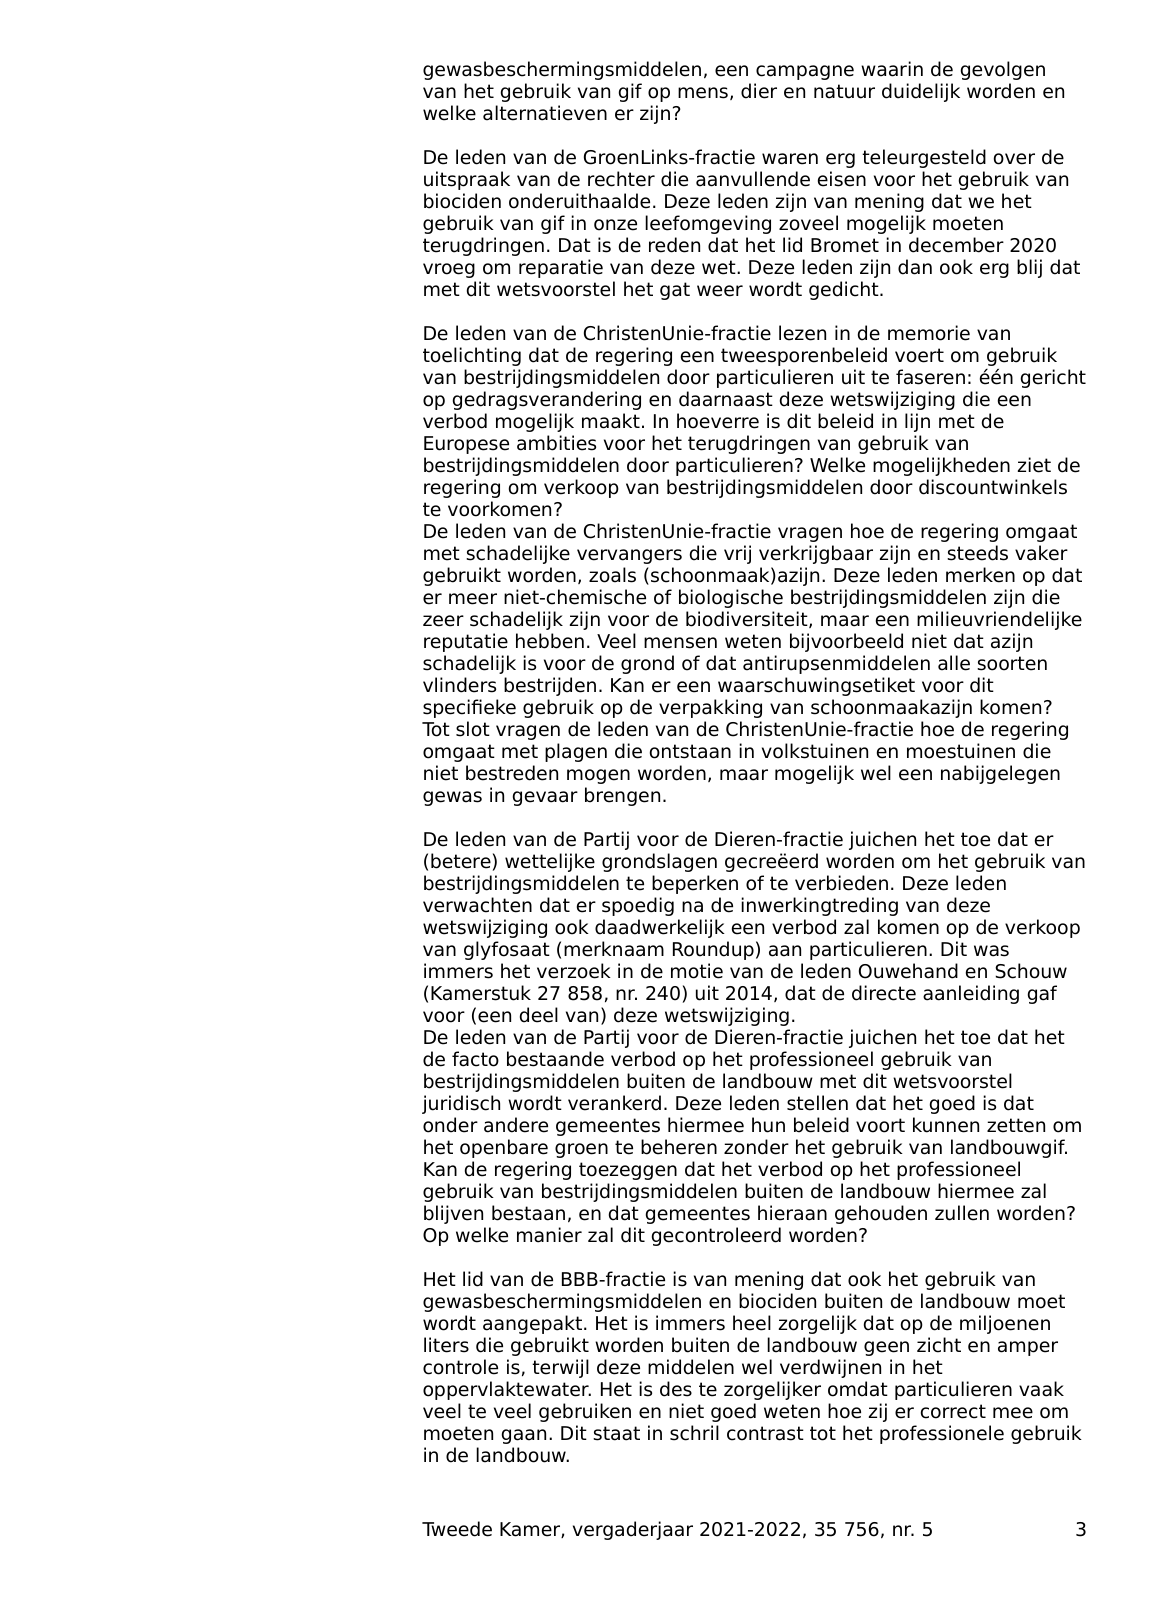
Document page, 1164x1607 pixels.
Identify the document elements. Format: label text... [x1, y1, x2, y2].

text gewasbeschermingsmiddelen, een campagne waarin de gevolgen van het gebruik van gif op mens, dier en natuur duidelijk worden en welke alternatieven er zijn? [422, 59, 1087, 125]
text De leden van de ChristenUnie-fractie lezen in de memorie van toelichting dat de regering een tweesporenbeleid voert om gebruik van bestrijdingsmiddelen door particulieren uit te faseren: één gericht op gedragsverandering en daarnaast deze wetswijziging die een verbod mogelijk maakt. In hoeverre is dit beleid in lijn met de Europese ambities voor het terugdringen van gebruik van bestrijdingsmiddelen door particulieren? Welke mogelijkheden ziet de regering om verkoop van bestrijdingsmiddelen door discountwinkels te voorkomen? [422, 323, 1087, 521]
text Het lid van de BBB-fractie is van mening dat ook het gebruik van gewasbeschermingsmiddelen en biociden buiten de landbouw moet wordt aangepakt. Het is immers heel zorgelijk dat op de miljoenen liters die gebruikt worden buiten de landbouw geen zicht en amper controle is, terwijl deze middelen wel verdwijnen in het oppervlaktewater. Het is des te zorgelijker omdat particulieren vaak veel te veel gebruiken en niet goed weten hoe zij er correct mee om moeten gaan. Dit staat in schril contrast tot het professionele gebruik in de landbouw. [422, 1269, 1087, 1467]
text De leden van de ChristenUnie-fractie vragen hoe de regering omgaat met schadelijke vervangers die vrij verkrijgbaar zijn en steeds vaker gebruikt worden, zoals (schoonmaak)azijn. Deze leden merken op dat er meer niet-chemische of biologische bestrijdingsmiddelen zijn die zeer schadelijk zijn voor de biodiversiteit, maar een milieuvriendelijke reputatie hebben. Veel mensen weten bijvoorbeeld niet dat azijn schadelijk is voor de grond of dat antirupsenmiddelen alle soorten vlinders bestrijden. Kan er een waarschuwingsetiket voor dit specifieke gebruik op de verpakking van schoonmaakazijn komen? [422, 521, 1087, 719]
text De leden van de GroenLinks-fractie waren erg teleurgesteld over de uitspraak van de rechter die aanvullende eisen voor het gebruik van biociden onderuithaalde. Deze leden zijn van mening dat we het gebruik van gif in onze leefomgeving zoveel mogelijk moeten terugdringen. Dat is de reden dat het lid Bromet in december 2020 vroeg om reparatie van deze wet. Deze leden zijn dan ook erg blij dat met dit wetsvoorstel het gat weer wordt gedicht. [422, 147, 1087, 301]
text Tot slot vragen de leden van de ChristenUnie-fractie hoe de regering omgaat met plagen die ontstaan in volkstuinen en moestuinen die niet bestreden mogen worden, maar mogelijk wel een nabijgelegen gewas in gevaar brengen. [422, 719, 1087, 807]
text De leden van de Partij voor de Dieren-fractie juichen het toe dat het de facto bestaande verbod op het professioneel gebruik van bestrijdingsmiddelen buiten de landbouw met dit wetsvoorstel juridisch wordt verankerd. Deze leden stellen dat het goed is dat onder andere gemeentes hiermee hun beleid voort kunnen zetten om het openbare groen te beheren zonder het gebruik van landbouwgif. Kan de regering toezeggen dat het verbod op het professioneel gebruik van bestrijdingsmiddelen buiten de landbouw hiermee zal blijven bestaan, en dat gemeentes hieraan gehouden zullen worden? Op welke manier zal dit gecontroleerd worden? [422, 1027, 1087, 1247]
text De leden van de Partij voor de Dieren-fractie juichen het toe dat er (betere) wettelijke grondslagen gecreëerd worden om het gebruik van bestrijdingsmiddelen te beperken of te verbieden. Deze leden verwachten dat er spoedig na de inwerkingtreding van deze wetswijziging ook daadwerkelijk een verbod zal komen op de verkoop van glyfosaat (merknaam Roundup) aan particulieren. Dit was immers het verzoek in de motie van de leden Ouwehand en Schouw (Kamerstuk 27 858, nr. 240) uit 2014, dat de directe aanleiding gaf voor (een deel van) deze wetswijziging. [422, 829, 1087, 1027]
